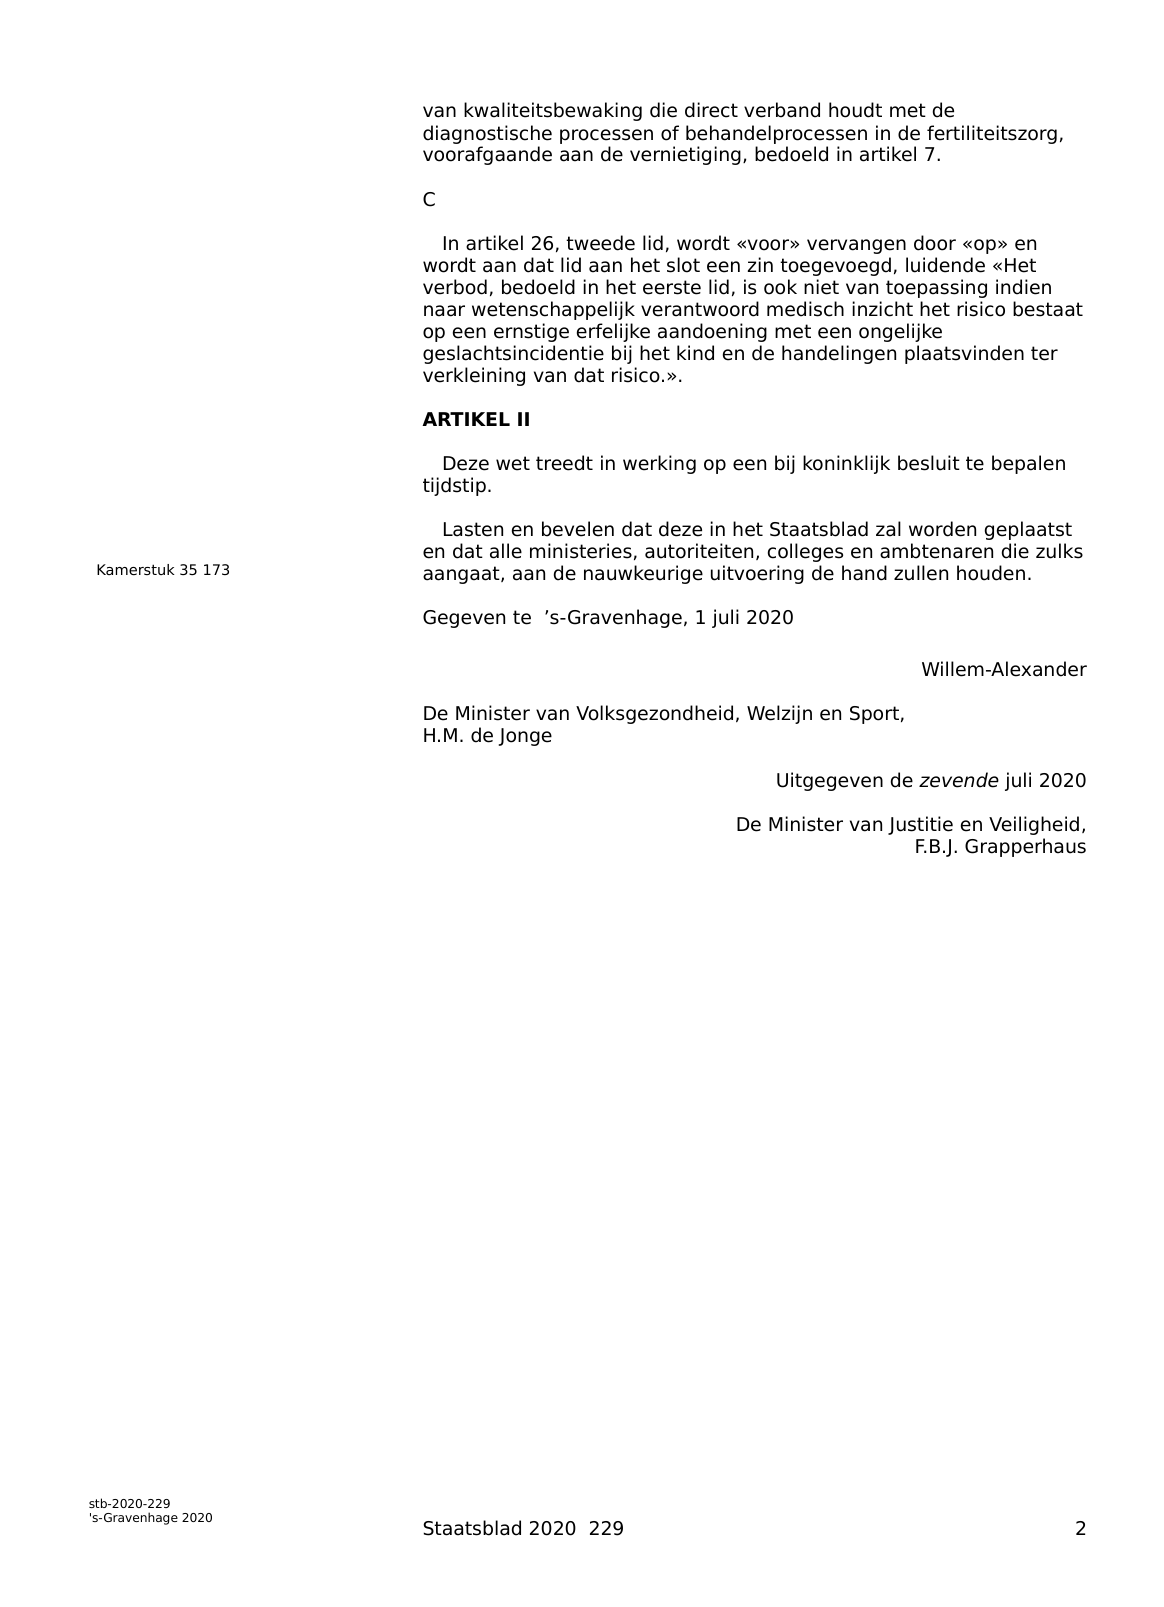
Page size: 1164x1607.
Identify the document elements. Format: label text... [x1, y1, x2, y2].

text C [422, 188, 1087, 211]
text Lasten en bevelen dat deze in het Staatsblad zal worden geplaatst en dat alle ministeries, autoriteiten, colleges en ambtenaren die zulks aangaat, aan de nauwkeurige uitvoering de hand zullen houden. [422, 519, 1087, 585]
text Willem-Alexander [422, 659, 1087, 681]
text Uitgegeven de zevende juli 2020 [422, 769, 1087, 791]
text Gegeven te ’s-Gravenhage, 1 juli 2020 [422, 607, 1087, 629]
subtitle ARTIKEL II [422, 409, 1087, 431]
text De Minister van Justitie en Veiligheid, F.B.J. Grapperhaus [422, 814, 1087, 858]
text van kwaliteitsbewaking die direct verband houdt met de diagnostische processen of behandelprocessen in de fertiliteitszorg, voorafgaande aan de vernietiging, bedoeld in artikel 7. [422, 100, 1087, 166]
text In artikel 26, tweede lid, wordt «voor» vervangen door «op» en wordt aan dat lid aan het slot een zin toegevoegd, luidende «Het verbod, bedoeld in het eerste lid, is ook niet van toepassing indien naar wetenschappelijk verantwoord medisch inzicht het risico bestaat op een ernstige erfelijke aandoening met een ongelijke geslachtsincidentie bij het kind en de handelingen plaatsvinden ter verkleining van dat risico.». [422, 233, 1087, 387]
text stb-2020-229 [88, 1497, 323, 1511]
text Deze wet treedt in werking op een bij koninklijk besluit te bepalen tijdstip. [422, 453, 1087, 497]
text 's-Gravenhage 2020 [88, 1511, 323, 1525]
text De Minister van Volksgezondheid, Welzijn en Sport, H.M. de Jonge [422, 703, 1087, 747]
text Kamerstuk 35 173 [77, 562, 396, 579]
